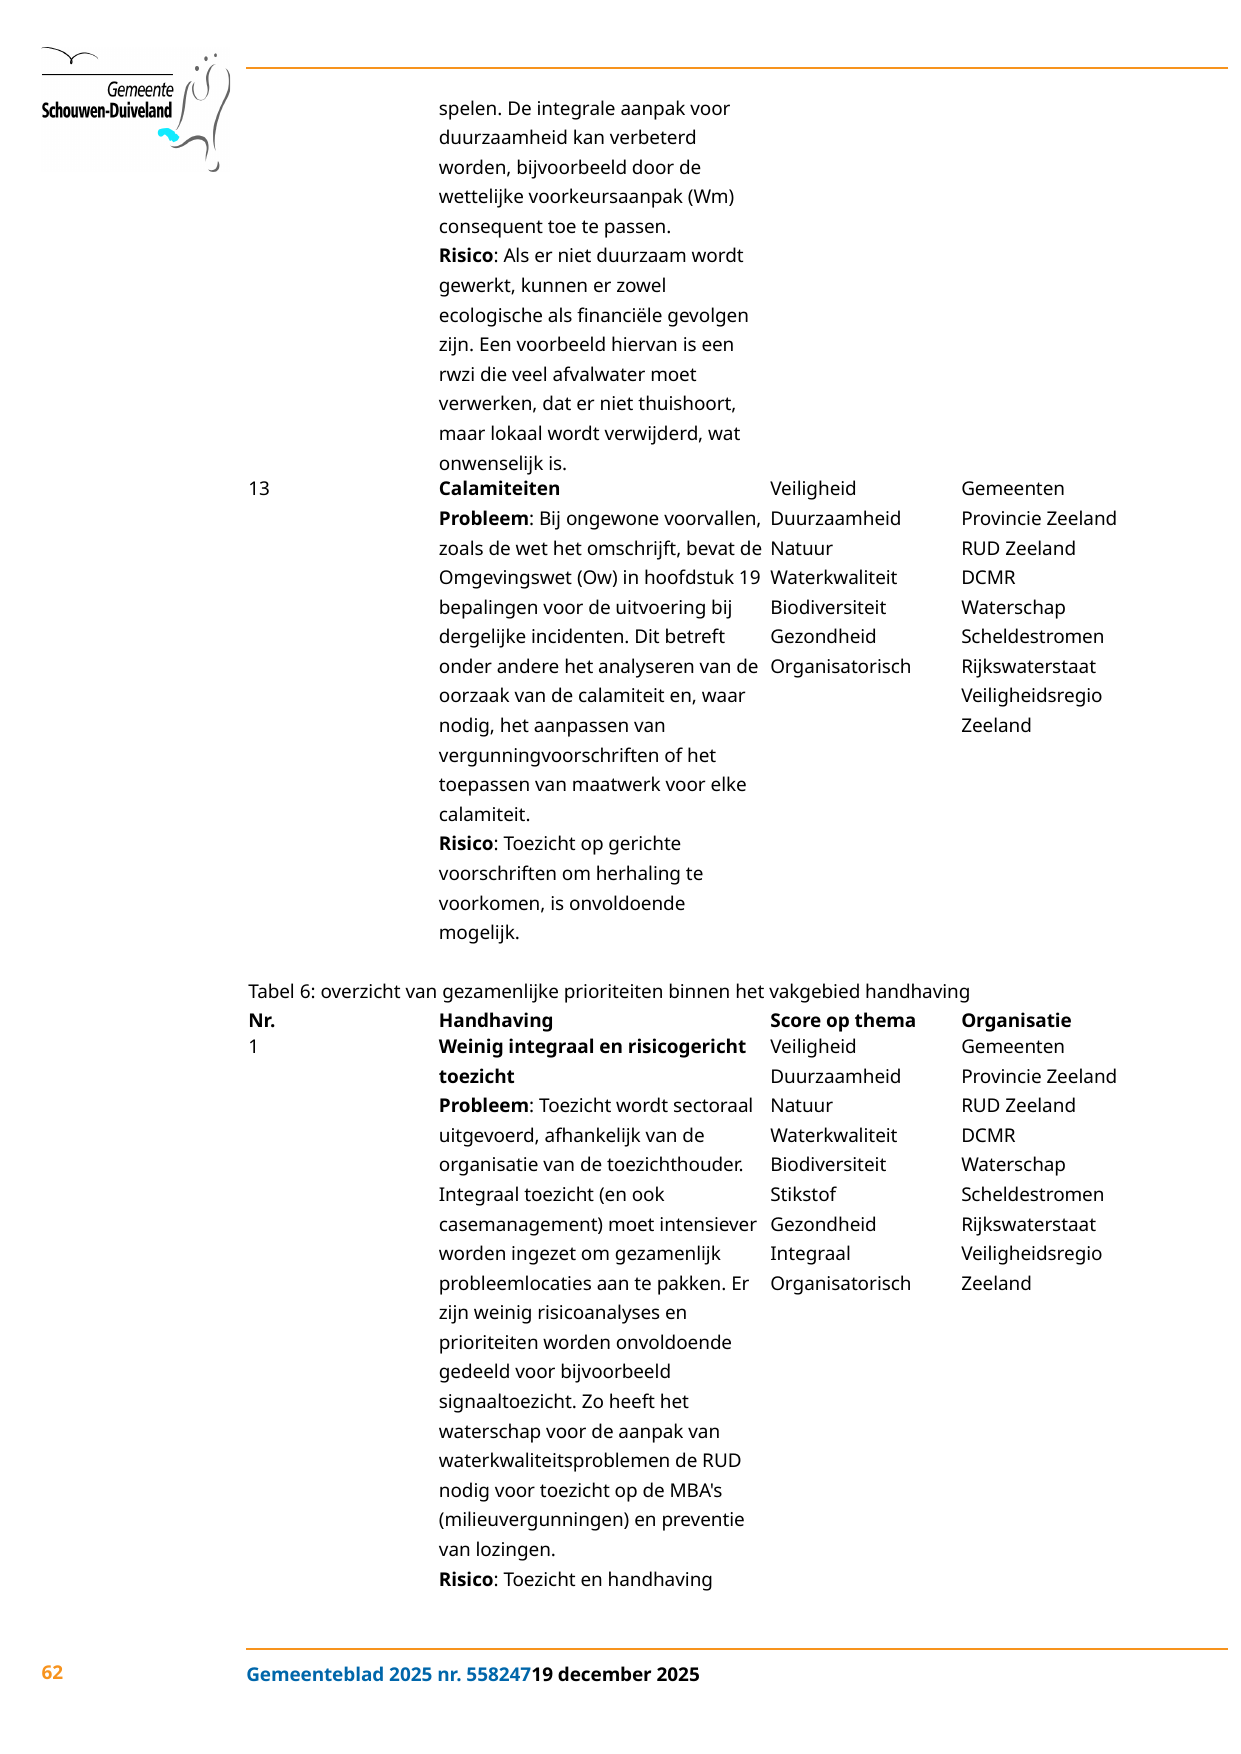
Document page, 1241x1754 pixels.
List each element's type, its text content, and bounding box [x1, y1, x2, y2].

table_cell 1 [248, 1033, 439, 1591]
table_header Organisatie [961, 1008, 1152, 1033]
table_cell spelen. De integrale aanpak voor duurzaamheid kan verbeterd worden, bijvoorbeeld door de wettelijke voorkeursaanpak (Wm) consequent toe te passen. Risico: Als er niet duurzaam wordt gewerkt, kunnen er zowel ecologische als financiële gevolgen zijn. Een voorbeeld hiervan is een rwzi die veel afvalwater moet verwerken, dat er niet thuishoort, maar lokaal wordt verwijderd, wat onwenselijk is. [439, 95, 770, 476]
table_cell Weinig integraal en risicogericht toezicht Probleem: Toezicht wordt sectoraal uitgevoerd, afhankelijk van de organisatie van de toezichthouder. Integraal toezicht (en ook casemanagement) moet intensiever worden ingezet om gezamenlijk probleemlocaties aan te pakken. Er zijn weinig risicoanalyses en prioriteiten worden onvoldoende gedeeld voor bijvoorbeeld signaaltoezicht. Zo heeft het waterschap voor de aanpak van waterkwaliteitsproblemen de RUD nodig voor toezicht op de MBA's (milieuvergunningen) en preventie van lozingen. Risico: Toezicht en handhaving [439, 1033, 770, 1591]
table_cell Veiligheid Duurzaamheid Natuur Waterkwaliteit Biodiversiteit Gezondheid Organisatorisch [770, 476, 961, 945]
table_header Nr. [248, 1008, 439, 1033]
table_cell [248, 95, 439, 476]
table_cell [961, 95, 1152, 476]
table_cell Gemeenten Provincie Zeeland RUD Zeeland DCMR Waterschap Scheldestromen Rijkswaterstaat Veiligheidsregio Zeeland [961, 476, 1152, 945]
table_cell [770, 95, 961, 476]
table_header Handhaving [439, 1008, 770, 1033]
text Tabel 6: overzicht van gezamenlijke prioriteiten binnen het vakgebied handhaving [248, 978, 1152, 1003]
table_header Score op thema [770, 1008, 961, 1033]
table_cell Gemeenten Provincie Zeeland RUD Zeeland DCMR Waterschap Scheldestromen Rijkswaterstaat Veiligheidsregio Zeeland [961, 1033, 1152, 1591]
table_cell Calamiteiten Probleem: Bij ongewone voorvallen, zoals de wet het omschrijft, bevat de Omgevingswet (Ow) in hoofdstuk 19 bepalingen voor de uitvoering bij dergelijke incidenten. Dit betreft onder andere het analyseren van de oorzaak van de calamiteit en, waar nodig, het aanpassen van vergunningvoorschriften of het toepassen van maatwerk voor elke calamiteit. Risico: Toezicht op gerichte voorschriften om herhaling te voorkomen, is onvoldoende mogelijk. [439, 476, 770, 945]
table_cell 13 [248, 476, 439, 945]
picture [41, 47, 231, 172]
table_cell Veiligheid Duurzaamheid Natuur Waterkwaliteit Biodiversiteit Stikstof Gezondheid Integraal Organisatorisch [770, 1033, 961, 1591]
